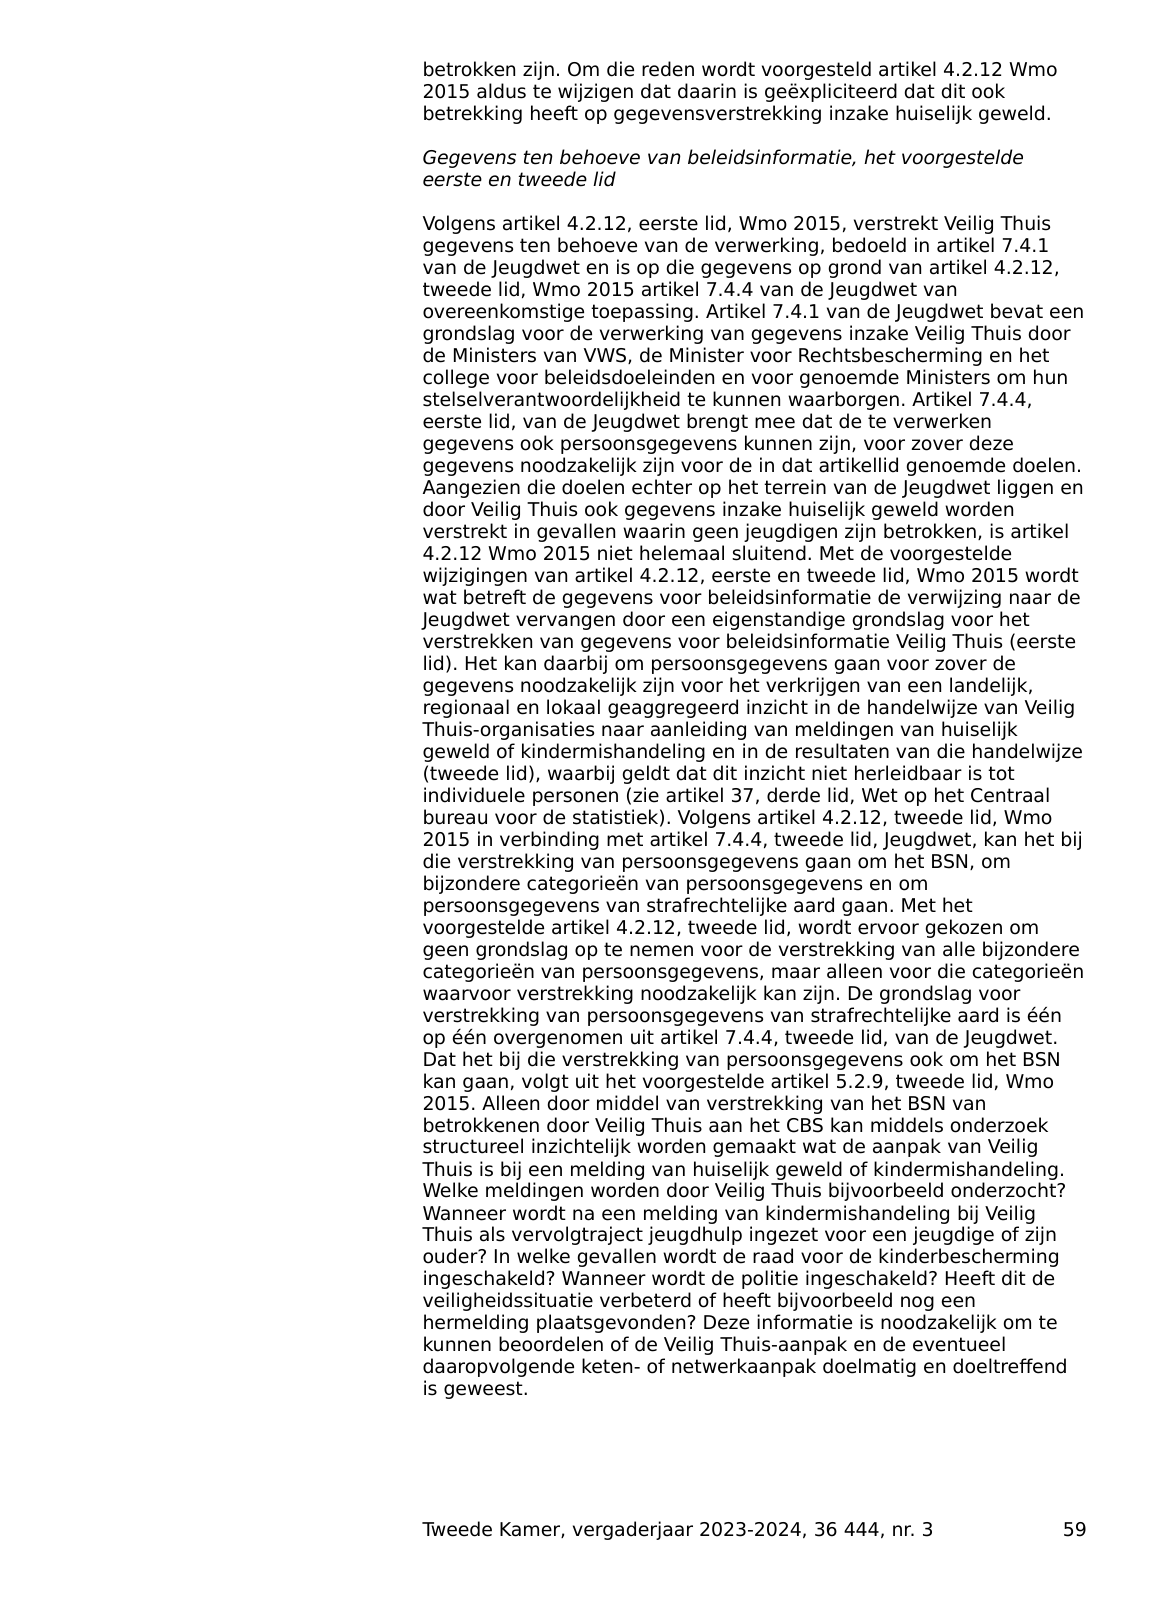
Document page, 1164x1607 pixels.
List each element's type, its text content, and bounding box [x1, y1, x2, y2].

text betrokken zijn. Om die reden wordt voorgesteld artikel 4.2.12 Wmo 2015 aldus te wijzigen dat daarin is geëxpliciteerd dat dit ook betrekking heeft op gegevensverstrekking inzake huiselijk geweld. [422, 59, 1087, 125]
text Volgens artikel 4.2.12, eerste lid, Wmo 2015, verstrekt Veilig Thuis gegevens ten behoeve van de verwerking, bedoeld in artikel 7.4.1 van de Jeugdwet en is op die gegevens op grond van artikel 4.2.12, tweede lid, Wmo 2015 artikel 7.4.4 van de Jeugdwet van overeenkomstige toepassing. Artikel 7.4.1 van de Jeugdwet bevat een grondslag voor de verwerking van gegevens inzake Veilig Thuis door de Ministers van VWS, de Minister voor Rechtsbescherming en het college voor beleidsdoeleinden en voor genoemde Ministers om hun stelselverantwoordelijkheid te kunnen waarborgen. Artikel 7.4.4, eerste lid, van de Jeugdwet brengt mee dat de te verwerken gegevens ook persoonsgegevens kunnen zijn, voor zover deze gegevens noodzakelijk zijn voor de in dat artikellid genoemde doelen. Aangezien die doelen echter op het terrein van de Jeugdwet liggen en door Veilig Thuis ook gegevens inzake huiselijk geweld worden verstrekt in gevallen waarin geen jeugdigen zijn betrokken, is artikel 4.2.12 Wmo 2015 niet helemaal sluitend. Met de voorgestelde wijzigingen van artikel 4.2.12, eerste en tweede lid, Wmo 2015 wordt wat betreft de gegevens voor beleidsinformatie de verwijzing naar de Jeugdwet vervangen door een eigenstandige grondslag voor het verstrekken van gegevens voor beleidsinformatie Veilig Thuis (eerste lid). Het kan daarbij om persoonsgegevens gaan voor zover de gegevens noodzakelijk zijn voor het verkrijgen van een landelijk, regionaal en lokaal geaggregeerd inzicht in de handelwijze van Veilig Thuis-organisaties naar aanleiding van meldingen van huiselijk geweld of kindermishandeling en in de resultaten van die handelwijze (tweede lid), waarbij geldt dat dit inzicht niet herleidbaar is tot individuele personen (zie artikel 37, derde lid, Wet op het Centraal bureau voor de statistiek). Volgens artikel 4.2.12, tweede lid, Wmo 2015 in verbinding met artikel 7.4.4, tweede lid, Jeugdwet, kan het bij die verstrekking van persoonsgegevens gaan om het BSN, om bijzondere categorieën van persoonsgegevens en om persoonsgegevens van strafrechtelijke aard gaan. Met het voorgestelde artikel 4.2.12, tweede lid, wordt ervoor gekozen om geen grondslag op te nemen voor de verstrekking van alle bijzondere categorieën van persoonsgegevens, maar alleen voor die categorieën waarvoor verstrekking noodzakelijk kan zijn. De grondslag voor verstrekking van persoonsgegevens van strafrechtelijke aard is één op één overgenomen uit artikel 7.4.4, tweede lid, van de Jeugdwet. Dat het bij die verstrekking van persoonsgegevens ook om het BSN kan gaan, volgt uit het voorgestelde artikel 5.2.9, tweede lid, Wmo 2015. Alleen door middel van verstrekking van het BSN van betrokkenen door Veilig Thuis aan het CBS kan middels onderzoek structureel inzichtelijk worden gemaakt wat de aanpak van Veilig Thuis is bij een melding van huiselijk geweld of kindermishandeling. Welke meldingen worden door Veilig Thuis bijvoorbeeld onderzocht? Wanneer wordt na een melding van kindermishandeling bij Veilig Thuis als vervolgtraject jeugdhulp ingezet voor een jeugdige of zijn ouder? In welke gevallen wordt de raad voor de kinderbescherming ingeschakeld? Wanneer wordt de politie ingeschakeld? Heeft dit de veiligheidssituatie verbeterd of heeft bijvoorbeeld nog een hermelding plaatsgevonden? Deze informatie is noodzakelijk om te kunnen beoordelen of de Veilig Thuis-aanpak en de eventueel daaropvolgende keten- of netwerkaanpak doelmatig en doeltreffend is geweest. [422, 213, 1087, 1400]
subtitle Gegevens ten behoeve van beleidsinformatie, het voorgestelde eerste en tweede lid [422, 147, 1087, 191]
